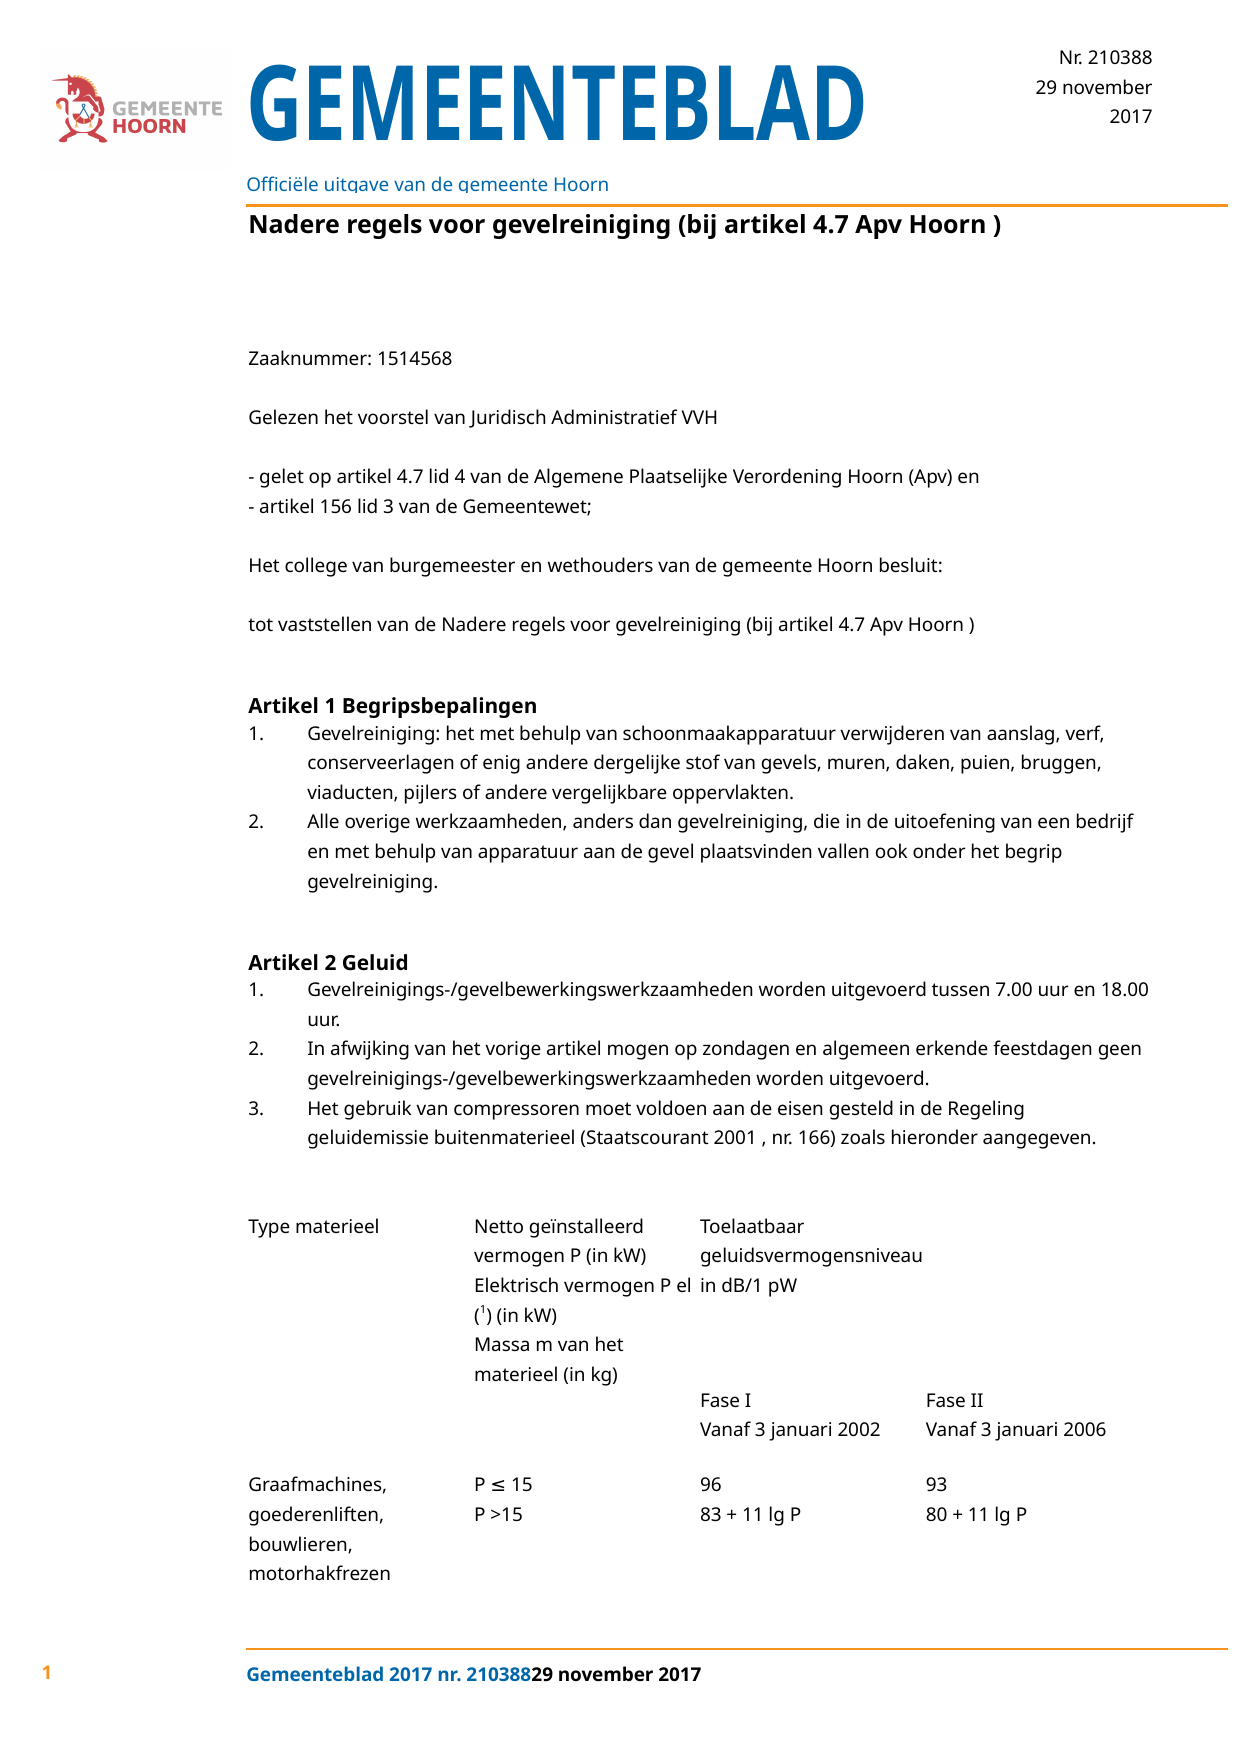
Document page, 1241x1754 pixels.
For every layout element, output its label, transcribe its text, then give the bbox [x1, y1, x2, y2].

table_cell [474, 1387, 700, 1472]
text Het college van burgemeester en wethouders van de gemeente Hoorn besluit: [248, 552, 1152, 578]
list Alle overige werkzaamheden, anders dan gevelreiniging, die in de uitoefening van een bedrijf en met behulp van apparatuur aan de gevel plaatsvinden vallen ook onder het begrip gevelreiniging. [248, 809, 1152, 894]
text Gelezen het voorstel van Juridisch Administratief VVH [248, 404, 1152, 430]
table_header Netto geïnstalleerd vermogen P (in kW) Elektrisch vermogen P el (1) (in kW) Massa m van het materieel (in kg) [474, 1213, 700, 1387]
table_cell 96 83 + 11 lg P [700, 1472, 926, 1586]
list Het gebruik van compressoren moet voldoen aan de eisen gesteld in de Regeling geluidemissie buitenmaterieel (Staatscourant 2001 , nr. 166) zoals hieronder aangegeven. [248, 1095, 1152, 1150]
text Artikel 1 Begripsbepalingen [248, 692, 1152, 720]
list In afwijking van het vorige artikel mogen op zondagen en algemeen erkende feestdagen geen gevelreinigings-/gevelbewerkingswerkzaamheden worden uitgevoerd. [248, 1036, 1152, 1091]
table_header Type materieel [248, 1213, 474, 1387]
text Artikel 2 Geluid [248, 948, 1152, 976]
table_cell Fase I Vanaf 3 januari 2002 [700, 1387, 926, 1472]
table_cell P ≤ 15 P >15 [474, 1472, 700, 1586]
text tot vaststellen van de Nadere regels voor gevelreiniging (bij artikel 4.7 Apv Hoorn ) [248, 612, 1152, 637]
list Gevelreiniging: het met behulp van schoonmaakapparatuur verwijderen van aanslag, verf, conserveerlagen of enig andere dergelijke stof van gevels, muren, daken, puien, bruggen, viaducten, pijlers of andere vergelijkbare oppervlakten. [248, 720, 1152, 805]
text Nadere regels voor gevelreiniging (bij artikel 4.7 Apv Hoorn ) [248, 207, 1152, 241]
text - artikel 156 lid 3 van de Gemeentewet; [248, 493, 1152, 519]
table_header Toelaatbaar geluidsvermogensniveau in dB/1 pW [700, 1213, 926, 1387]
text - gelet op artikel 4.7 lid 4 van de Algemene Plaatselijke Verordening Hoorn (Apv) en [248, 464, 1152, 489]
table_cell 93 80 + 11 lg P [926, 1472, 1152, 1586]
list Gevelreinigings-/gevelbewerkingswerkzaamheden worden uitgevoerd tussen 7.00 uur en 18.00 uur. [248, 976, 1152, 1032]
text Zaaknummer: 1514568 [248, 345, 1152, 371]
table_cell Graafmachines, goederenliften, bouwlieren, motorhakfrezen [248, 1472, 474, 1586]
table_cell [248, 1387, 474, 1472]
picture [41, 47, 231, 172]
table_cell Fase II Vanaf 3 januari 2006 [926, 1387, 1152, 1472]
